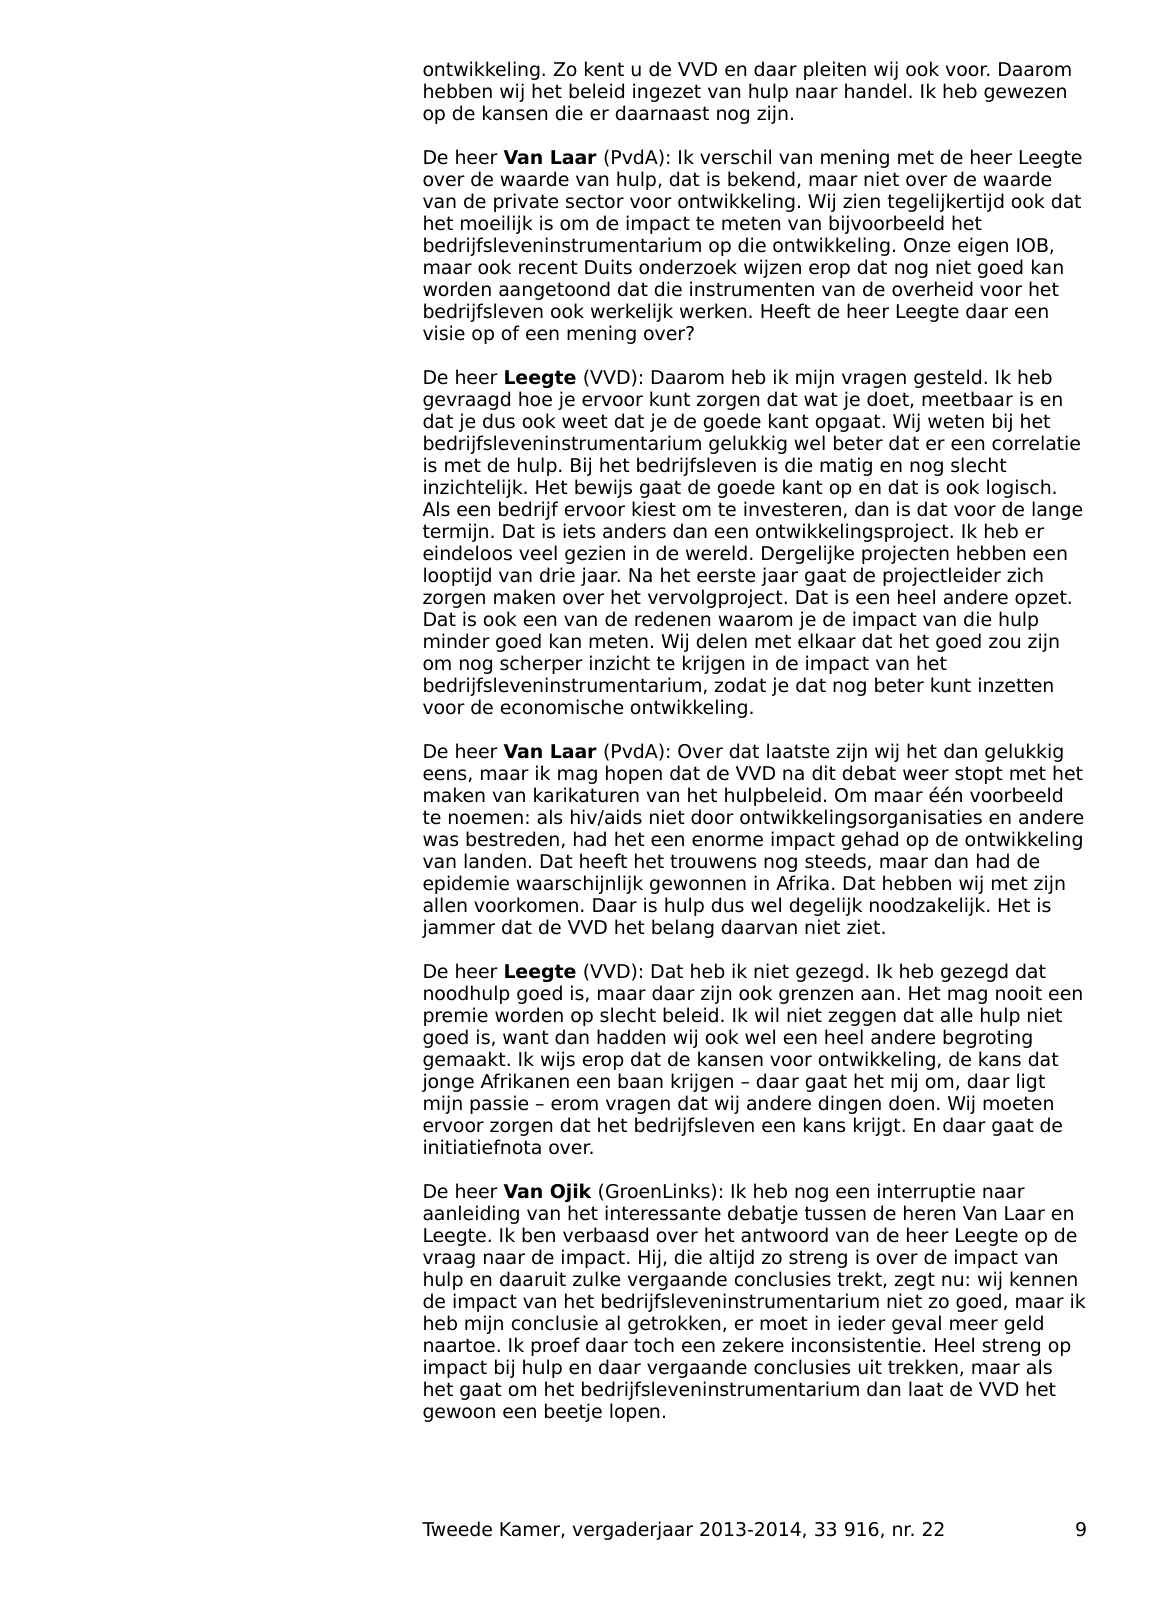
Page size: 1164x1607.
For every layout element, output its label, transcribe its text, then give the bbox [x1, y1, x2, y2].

text ontwikkeling. Zo kent u de VVD en daar pleiten wij ook voor. Daarom hebben wij het beleid ingezet van hulp naar handel. Ik heb gewezen op de kansen die er daarnaast nog zijn. [422, 59, 1087, 125]
text De heer Van Laar (PvdA): Ik verschil van mening met de heer Leegte over de waarde van hulp, dat is bekend, maar niet over de waarde van de private sector voor ontwikkeling. Wij zien tegelijkertijd ook dat het moeilijk is om de impact te meten van bijvoorbeeld het bedrijfsleveninstrumentarium op die ontwikkeling. Onze eigen IOB, maar ook recent Duits onderzoek wijzen erop dat nog niet goed kan worden aangetoond dat die instrumenten van de overheid voor het bedrijfsleven ook werkelijk werken. Heeft de heer Leegte daar een visie op of een mening over? [422, 147, 1087, 345]
text De heer Leegte (VVD): Daarom heb ik mijn vragen gesteld. Ik heb gevraagd hoe je ervoor kunt zorgen dat wat je doet, meetbaar is en dat je dus ook weet dat je de goede kant opgaat. Wij weten bij het bedrijfsleveninstrumentarium gelukkig wel beter dat er een correlatie is met de hulp. Bij het bedrijfsleven is die matig en nog slecht inzichtelijk. Het bewijs gaat de goede kant op en dat is ook logisch. Als een bedrijf ervoor kiest om te investeren, dan is dat voor de lange termijn. Dat is iets anders dan een ontwikkelingsproject. Ik heb er eindeloos veel gezien in de wereld. Dergelijke projecten hebben een looptijd van drie jaar. Na het eerste jaar gaat de projectleider zich zorgen maken over het vervolgproject. Dat is een heel andere opzet. Dat is ook een van de redenen waarom je de impact van die hulp minder goed kan meten. Wij delen met elkaar dat het goed zou zijn om nog scherper inzicht te krijgen in de impact van het bedrijfsleveninstrumentarium, zodat je dat nog beter kunt inzetten voor de economische ontwikkeling. [422, 367, 1087, 719]
text De heer Leegte (VVD): Dat heb ik niet gezegd. Ik heb gezegd dat noodhulp goed is, maar daar zijn ook grenzen aan. Het mag nooit een premie worden op slecht beleid. Ik wil niet zeggen dat alle hulp niet goed is, want dan hadden wij ook wel een heel andere begroting gemaakt. Ik wijs erop dat de kansen voor ontwikkeling, de kans dat jonge Afrikanen een baan krijgen – daar gaat het mij om, daar ligt mijn passie – erom vragen dat wij andere dingen doen. Wij moeten ervoor zorgen dat het bedrijfsleven een kans krijgt. En daar gaat de initiatiefnota over. [422, 961, 1087, 1159]
text De heer Van Ojik (GroenLinks): Ik heb nog een interruptie naar aanleiding van het interessante debatje tussen de heren Van Laar en Leegte. Ik ben verbaasd over het antwoord van de heer Leegte op de vraag naar de impact. Hij, die altijd zo streng is over de impact van hulp en daaruit zulke vergaande conclusies trekt, zegt nu: wij kennen de impact van het bedrijfsleveninstrumentarium niet zo goed, maar ik heb mijn conclusie al getrokken, er moet in ieder geval meer geld naartoe. Ik proef daar toch een zekere inconsistentie. Heel streng op impact bij hulp en daar vergaande conclusies uit trekken, maar als het gaat om het bedrijfsleveninstrumentarium dan laat de VVD het gewoon een beetje lopen. [422, 1181, 1087, 1423]
text De heer Van Laar (PvdA): Over dat laatste zijn wij het dan gelukkig eens, maar ik mag hopen dat de VVD na dit debat weer stopt met het maken van karikaturen van het hulpbeleid. Om maar één voorbeeld te noemen: als hiv/aids niet door ontwikkelingsorganisaties en andere was bestreden, had het een enorme impact gehad op de ontwikkeling van landen. Dat heeft het trouwens nog steeds, maar dan had de epidemie waarschijnlijk gewonnen in Afrika. Dat hebben wij met zijn allen voorkomen. Daar is hulp dus wel degelijk noodzakelijk. Het is jammer dat de VVD het belang daarvan niet ziet. [422, 741, 1087, 939]
